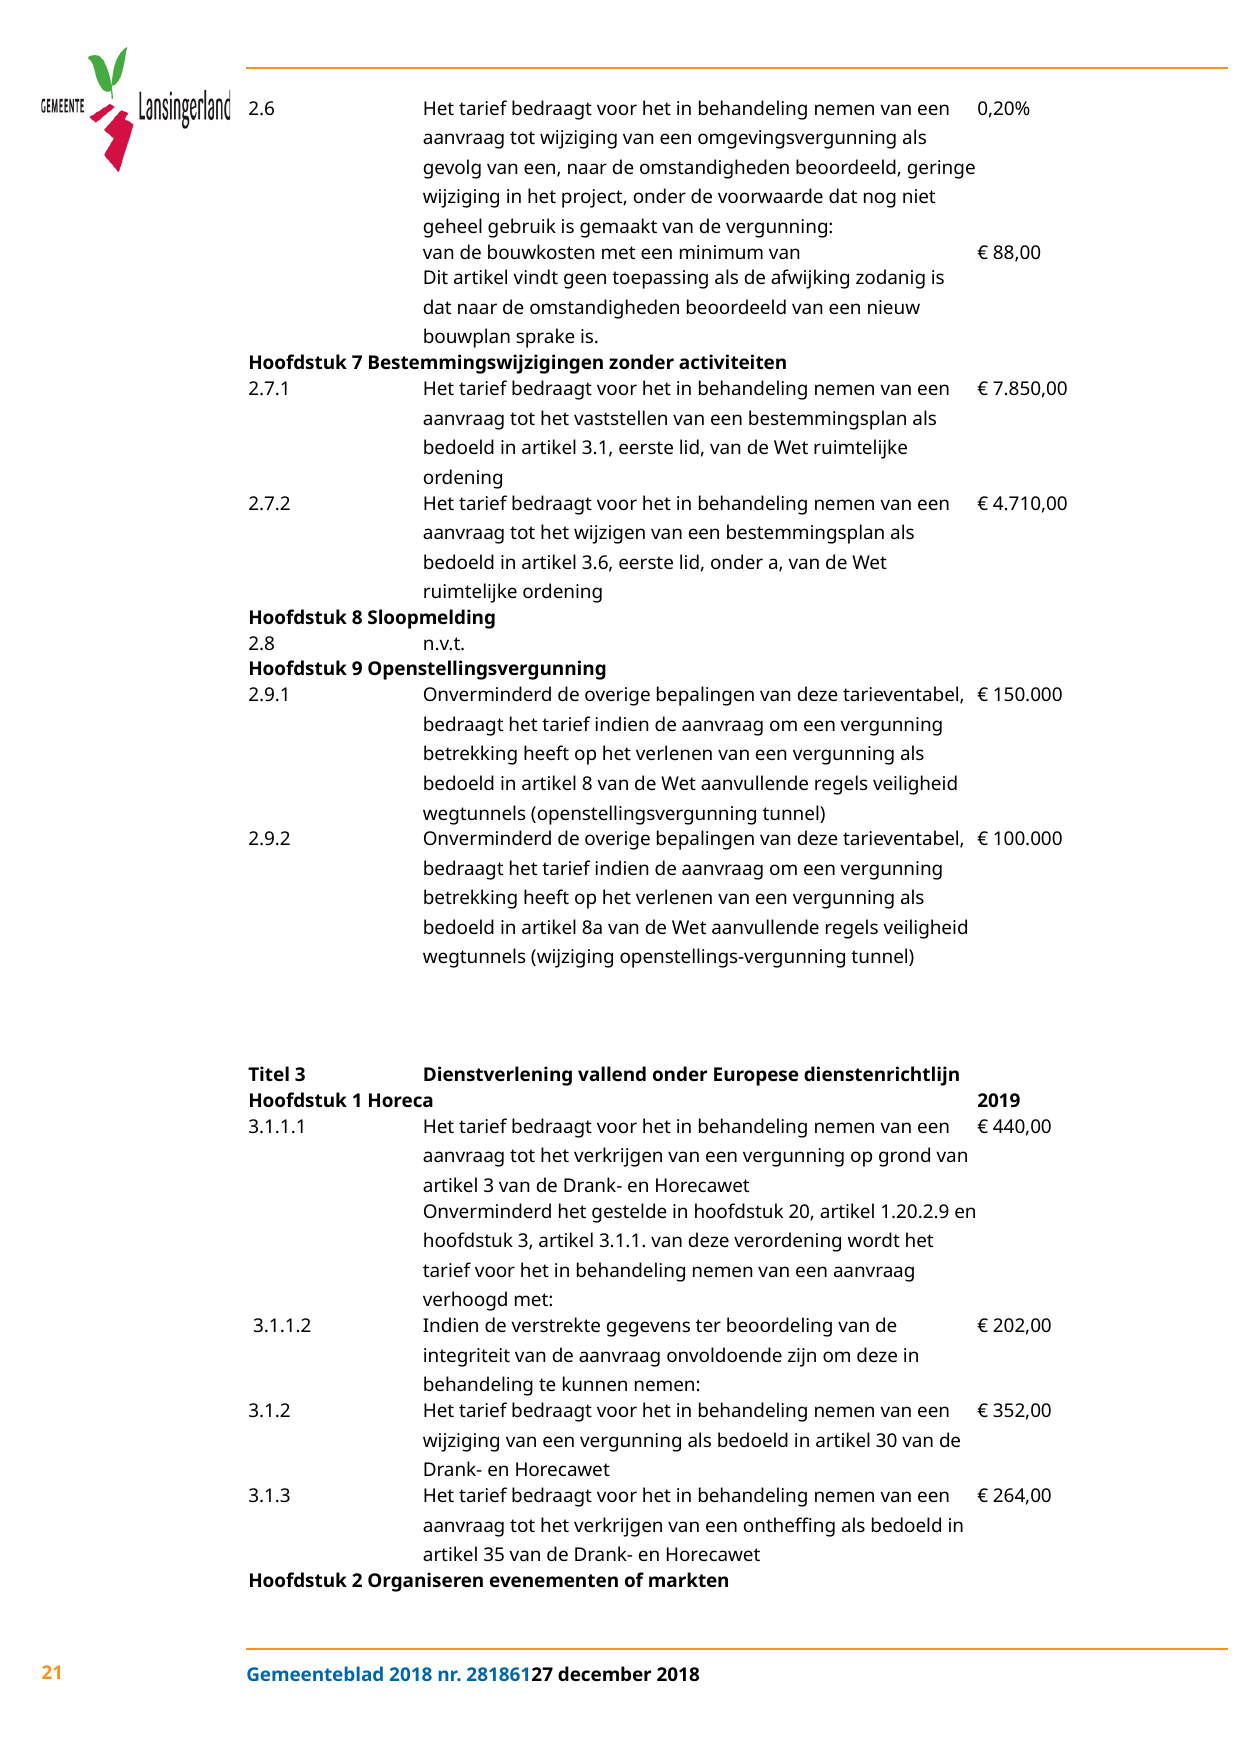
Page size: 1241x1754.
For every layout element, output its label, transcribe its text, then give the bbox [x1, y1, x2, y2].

table_cell Onverminderd het gestelde in hoofdstuk 20, artikel 1.20.2.9 en hoofdstuk 3, artikel 3.1.1. van deze verordening wordt het tarief voor het in behandeling nemen van een aanvraag verhoogd met: [423, 1198, 977, 1312]
table_cell Hoofdstuk 8 Sloopmelding [248, 604, 977, 630]
table_cell € 202,00 [977, 1313, 1152, 1397]
table_cell [977, 1567, 1152, 1593]
table_cell [977, 604, 1152, 630]
table_cell [248, 1198, 423, 1312]
table_cell Hoofdstuk 1 Horeca [248, 1087, 977, 1113]
table_cell € 150.000 [977, 681, 1152, 825]
table_cell van de bouwkosten met een minimum van [423, 239, 977, 264]
table_cell Het tarief bedraagt voor het in behandeling nemen van een aanvraag tot het verkrijgen van een vergunning op grond van artikel 3 van de Drank- en Horecawet [423, 1113, 977, 1198]
table_cell € 352,00 [977, 1397, 1152, 1482]
table_cell 2019 [977, 1087, 1152, 1113]
table_cell [248, 265, 423, 349]
table_cell [977, 265, 1152, 349]
table_cell Dit artikel vindt geen toepassing als de afwijking zodanig is dat naar de omstandigheden beoordeeld van een nieuw bouwplan sprake is. [423, 265, 977, 349]
table_cell Hoofdstuk 7 Bestemmingswijzigingen zonder activiteiten [248, 350, 977, 375]
table_cell 0,20% [977, 95, 1152, 239]
table_cell [977, 630, 1152, 656]
table_cell 2.9.2 [248, 825, 423, 969]
table_cell Het tarief bedraagt voor het in behandeling nemen van een aanvraag tot het vaststellen van een bestemmingsplan als bedoeld in artikel 3.1, eerste lid, van de Wet ruimtelijke ordening [423, 375, 977, 490]
table_cell € 440,00 [977, 1113, 1152, 1198]
table_cell Onverminderd de overige bepalingen van deze tarieventabel, bedraagt het tarief indien de aanvraag om een vergunning betrekking heeft op het verlenen van een vergunning als bedoeld in artikel 8 van de Wet aanvullende regels veiligheid wegtunnels (openstellingsvergunning tunnel) [423, 681, 977, 825]
table_cell Het tarief bedraagt voor het in behandeling nemen van een aanvraag tot het wijzigen van een bestemmingsplan als bedoeld in artikel 3.6, eerste lid, onder a, van de Wet ruimtelijke ordening [423, 490, 977, 604]
picture [41, 47, 231, 172]
table_cell € 4.710,00 [977, 490, 1152, 604]
table_cell 3.1.1.2 [248, 1313, 423, 1397]
table_header Titel 3 [248, 1062, 423, 1087]
table_cell Het tarief bedraagt voor het in behandeling nemen van een wijziging van een vergunning als bedoeld in artikel 30 van de Drank- en Horecawet [423, 1397, 977, 1482]
table_cell Indien de verstrekte gegevens ter beoordeling van de integriteit van de aanvraag onvoldoende zijn om deze in behandeling te kunnen nemen: [423, 1313, 977, 1397]
table_cell € 100.000 [977, 825, 1152, 969]
table_cell € 7.850,00 [977, 375, 1152, 490]
table_cell 3.1.2 [248, 1397, 423, 1482]
table_cell Hoofdstuk 2 Organiseren evenementen of markten [248, 1567, 977, 1593]
table_cell Het tarief bedraagt voor het in behandeling nemen van een aanvraag tot het verkrijgen van een ontheffing als bedoeld in artikel 35 van de Drank- en Horecawet [423, 1482, 977, 1567]
table_cell 3.1.1.1 [248, 1113, 423, 1198]
table_cell 2.8 [248, 630, 423, 656]
table_cell Het tarief bedraagt voor het in behandeling nemen van een aanvraag tot wijziging van een omgevingsvergunning als gevolg van een, naar de omstandigheden beoordeeld, geringe wijziging in het project, onder de voorwaarde dat nog niet geheel gebruik is gemaakt van de vergunning: [423, 95, 977, 239]
table_cell € 88,00 [977, 239, 1152, 264]
table_cell 2.6 [248, 95, 423, 239]
table_cell n.v.t. [423, 630, 977, 656]
table_cell [977, 656, 1152, 681]
table_cell [977, 350, 1152, 375]
table_header [977, 1062, 1152, 1087]
table_cell 2.7.1 [248, 375, 423, 490]
table_header Dienstverlening vallend onder Europese dienstenrichtlijn [423, 1062, 977, 1087]
table_cell Hoofdstuk 9 Openstellingsvergunning [248, 656, 977, 681]
table_cell 2.9.1 [248, 681, 423, 825]
table_cell € 264,00 [977, 1482, 1152, 1567]
table_cell [248, 239, 423, 264]
table_cell [977, 1198, 1152, 1312]
table_cell 3.1.3 [248, 1482, 423, 1567]
table_cell 2.7.2 [248, 490, 423, 604]
table_cell Onverminderd de overige bepalingen van deze tarieventabel, bedraagt het tarief indien de aanvraag om een vergunning betrekking heeft op het verlenen van een vergunning als bedoeld in artikel 8a van de Wet aanvullende regels veiligheid wegtunnels (wijziging openstellings-vergunning tunnel) [423, 825, 977, 969]
